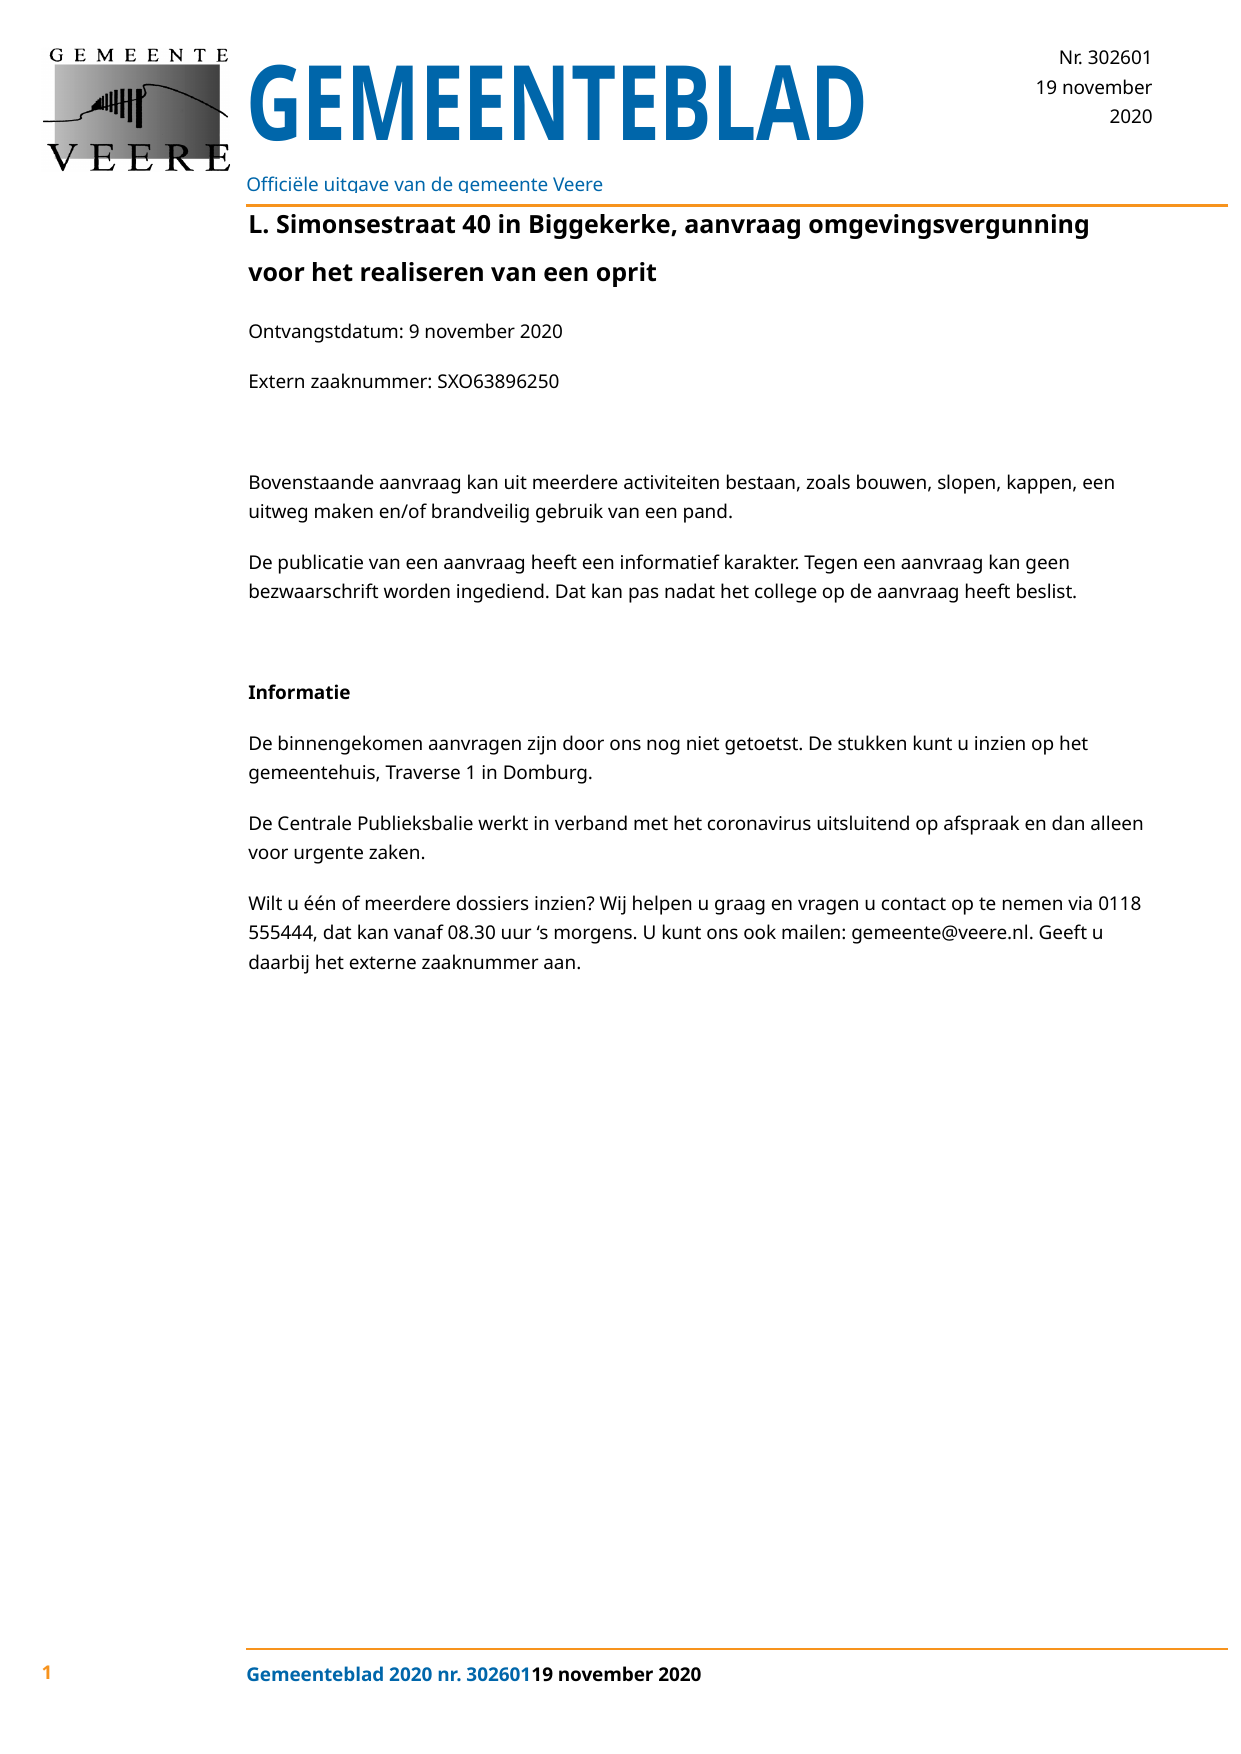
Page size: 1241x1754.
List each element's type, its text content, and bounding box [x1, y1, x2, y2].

text Wilt u één of meerdere dossiers inzien? Wij helpen u graag en vragen u contact op te nemen via 0118 555444, dat kan vanaf 08.30 uur ‘s morgens. U kunt ons ook mailen: gemeente@veere.nl. Geeft u daarbij het externe zaaknummer aan. [248, 890, 1152, 975]
text Bovenstaande aanvraag kan uit meerdere activiteiten bestaan, zoals bouwen, slopen, kappen, een uitweg maken en/of brandveilig gebruik van een pand. [248, 469, 1152, 524]
text De binnengekomen aanvragen zijn door ons nog niet getoetst. De stukken kunt u inzien op het gemeentehuis, Traverse 1 in Domburg. [248, 730, 1152, 785]
text Extern zaaknummer: SXO63896250 [248, 368, 1152, 394]
text De Centrale Publieksbalie werkt in verband met het coronavirus uitsluitend op afspraak en dan alleen voor urgente zaken. [248, 810, 1152, 865]
picture [41, 47, 231, 172]
text De publicatie van een aanvraag heeft een informatief karakter. Tegen een aanvraag kan geen bezwaarschrift worden ingediend. Dat kan pas nadat het college op de aanvraag heeft beslist. [248, 549, 1152, 604]
text Ontvangstdatum: 9 november 2020 [248, 318, 1152, 344]
text L. Simonsestraat 40 in Biggekerke, aanvraag omgevingsvergunning voor het realiseren van een oprit [248, 207, 1152, 288]
text Informatie [248, 679, 1152, 705]
